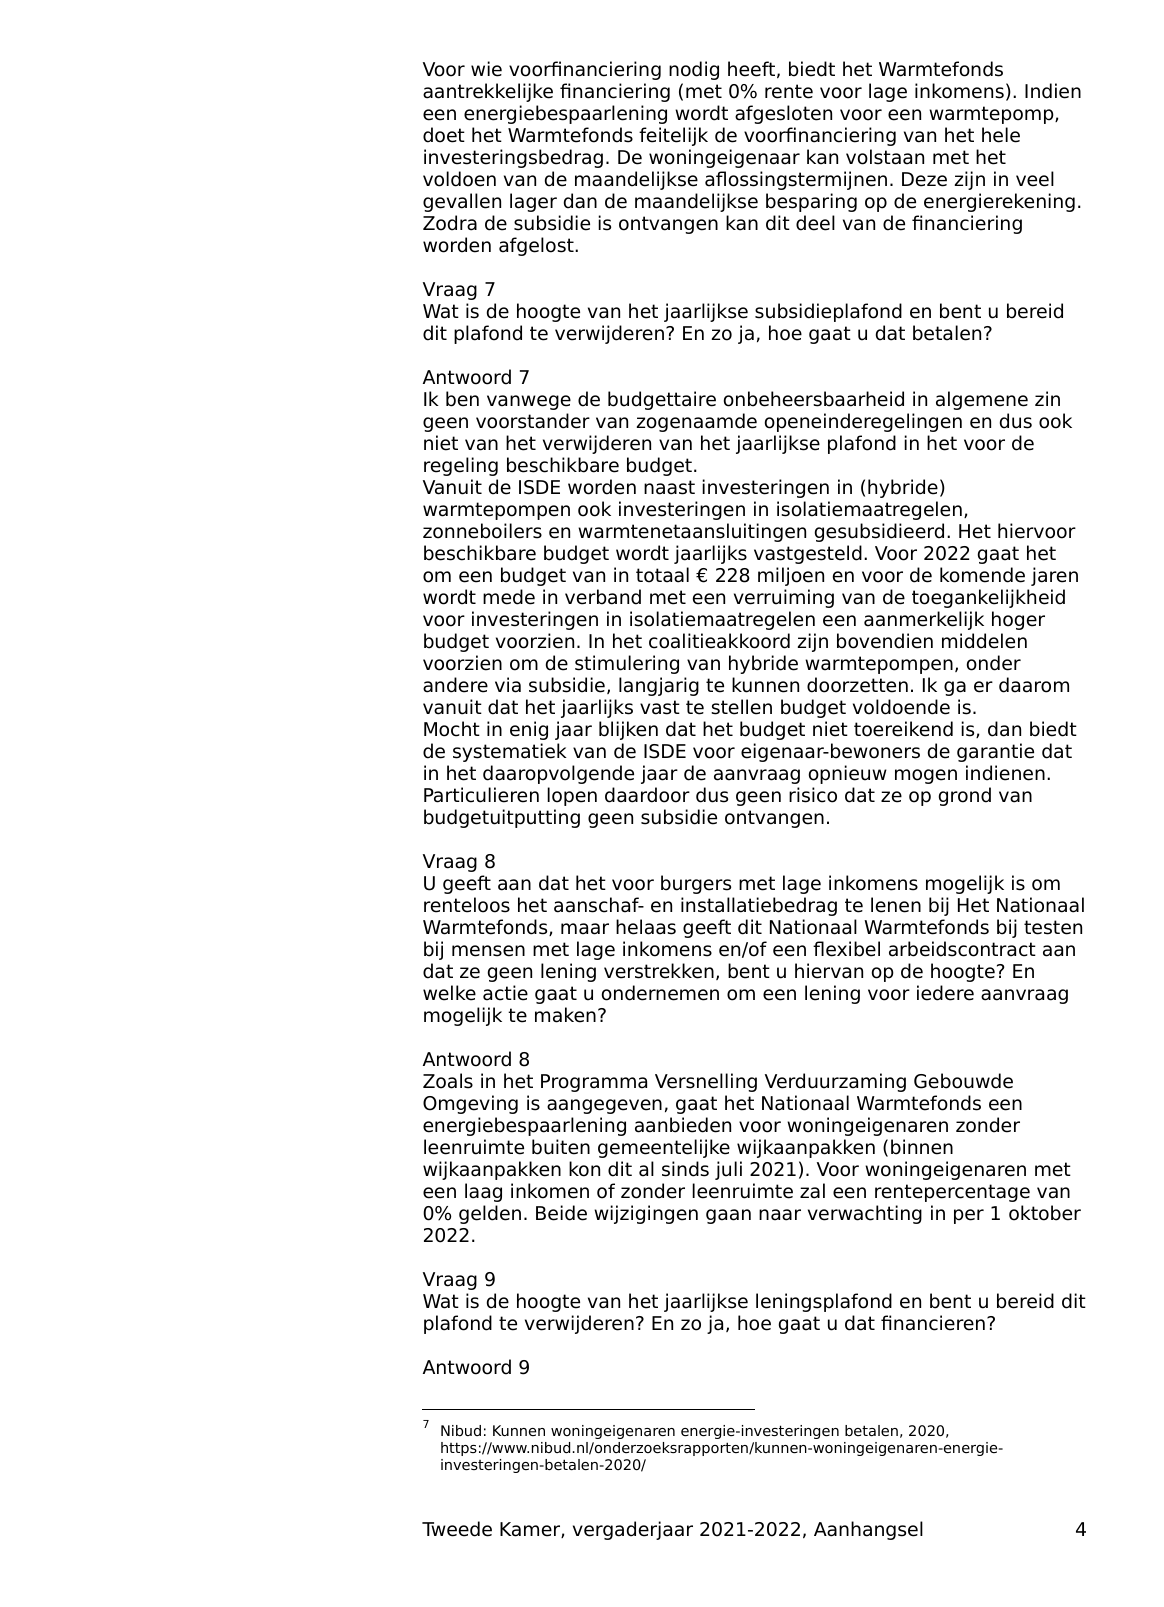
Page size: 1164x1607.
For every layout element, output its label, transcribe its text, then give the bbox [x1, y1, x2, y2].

text Zoals in het Programma Versnelling Verduurzaming Gebouwde Omgeving is aangegeven, gaat het Nationaal Warmtefonds een energiebespaarlening aanbieden voor woningeigenaren zonder leenruimte buiten gemeentelijke wijkaanpakken (binnen wijkaanpakken kon dit al sinds juli 2021). Voor woningeigenaren met een laag inkomen of zonder leenruimte zal een rentepercentage van 0% gelden. Beide wijzigingen gaan naar verwachting in per 1 oktober 2022. [422, 1071, 1087, 1247]
text Vraag 9 [422, 1269, 1087, 1291]
text Wat is de hoogte van het jaarlijkse subsidieplafond en bent u bereid dit plafond te verwijderen? En zo ja, hoe gaat u dat betalen? [422, 301, 1087, 345]
text Nibud: Kunnen woningeigenaren energie-investeringen betalen, 2020, https://www.nibud.nl/onderzoeksrapporten/kunnen-woningeigenaren-energie-investeringen-betalen-2020/ [422, 1418, 1087, 1474]
text Vanuit de ISDE worden naast investeringen in (hybride) warmtepompen ook investeringen in isolatiemaatregelen, zonneboilers en warmtenetaansluitingen gesubsidieerd. Het hiervoor beschikbare budget wordt jaarlijks vastgesteld. Voor 2022 gaat het om een budget van in totaal € 228 miljoen en voor de komende jaren wordt mede in verband met een verruiming van de toegankelijkheid voor investeringen in isolatiemaatregelen een aanmerkelijk hoger budget voorzien. In het coalitieakkoord zijn bovendien middelen voorzien om de stimulering van hybride warmtepompen, onder andere via subsidie, langjarig te kunnen doorzetten. Ik ga er daarom vanuit dat het jaarlijks vast te stellen budget voldoende is. [422, 477, 1087, 719]
text Wat is de hoogte van het jaarlijkse leningsplafond en bent u bereid dit plafond te verwijderen? En zo ja, hoe gaat u dat financieren? [422, 1291, 1087, 1335]
text Vraag 7 [422, 279, 1087, 301]
text Ik ben vanwege de budgettaire onbeheersbaarheid in algemene zin geen voorstander van zogenaamde openeinderegelingen en dus ook niet van het verwijderen van het jaarlijkse plafond in het voor de regeling beschikbare budget. [422, 389, 1087, 477]
text U geeft aan dat het voor burgers met lage inkomens mogelijk is om renteloos het aanschaf- en installatiebedrag te lenen bij Het Nationaal Warmtefonds, maar helaas geeft dit Nationaal Warmtefonds bij testen bij mensen met lage inkomens en/of een flexibel arbeidscontract aan dat ze geen lening verstrekken, bent u hiervan op de hoogte? En welke actie gaat u ondernemen om een lening voor iedere aanvraag mogelijk te maken? [422, 873, 1087, 1027]
text Vraag 8 [422, 851, 1087, 873]
text Antwoord 9 [422, 1357, 1087, 1379]
text Antwoord 7 [422, 367, 1087, 389]
text Mocht in enig jaar blijken dat het budget niet toereikend is, dan biedt de systematiek van de ISDE voor eigenaar-bewoners de garantie dat in het daaropvolgende jaar de aanvraag opnieuw mogen indienen. Particulieren lopen daardoor dus geen risico dat ze op grond van budgetuitputting geen subsidie ontvangen. [422, 719, 1087, 829]
text Antwoord 8 [422, 1049, 1087, 1071]
text Voor wie voorfinanciering nodig heeft, biedt het Warmtefonds aantrekkelijke financiering (met 0% rente voor lage inkomens). Indien een energiebespaarlening wordt afgesloten voor een warmtepomp, doet het Warmtefonds feitelijk de voorfinanciering van het hele investeringsbedrag. De woningeigenaar kan volstaan met het voldoen van de maandelijkse aflossingstermijnen. Deze zijn in veel gevallen lager dan de maandelijkse besparing op de energierekening. Zodra de subsidie is ontvangen kan dit deel van de financiering worden afgelost. [422, 59, 1087, 257]
